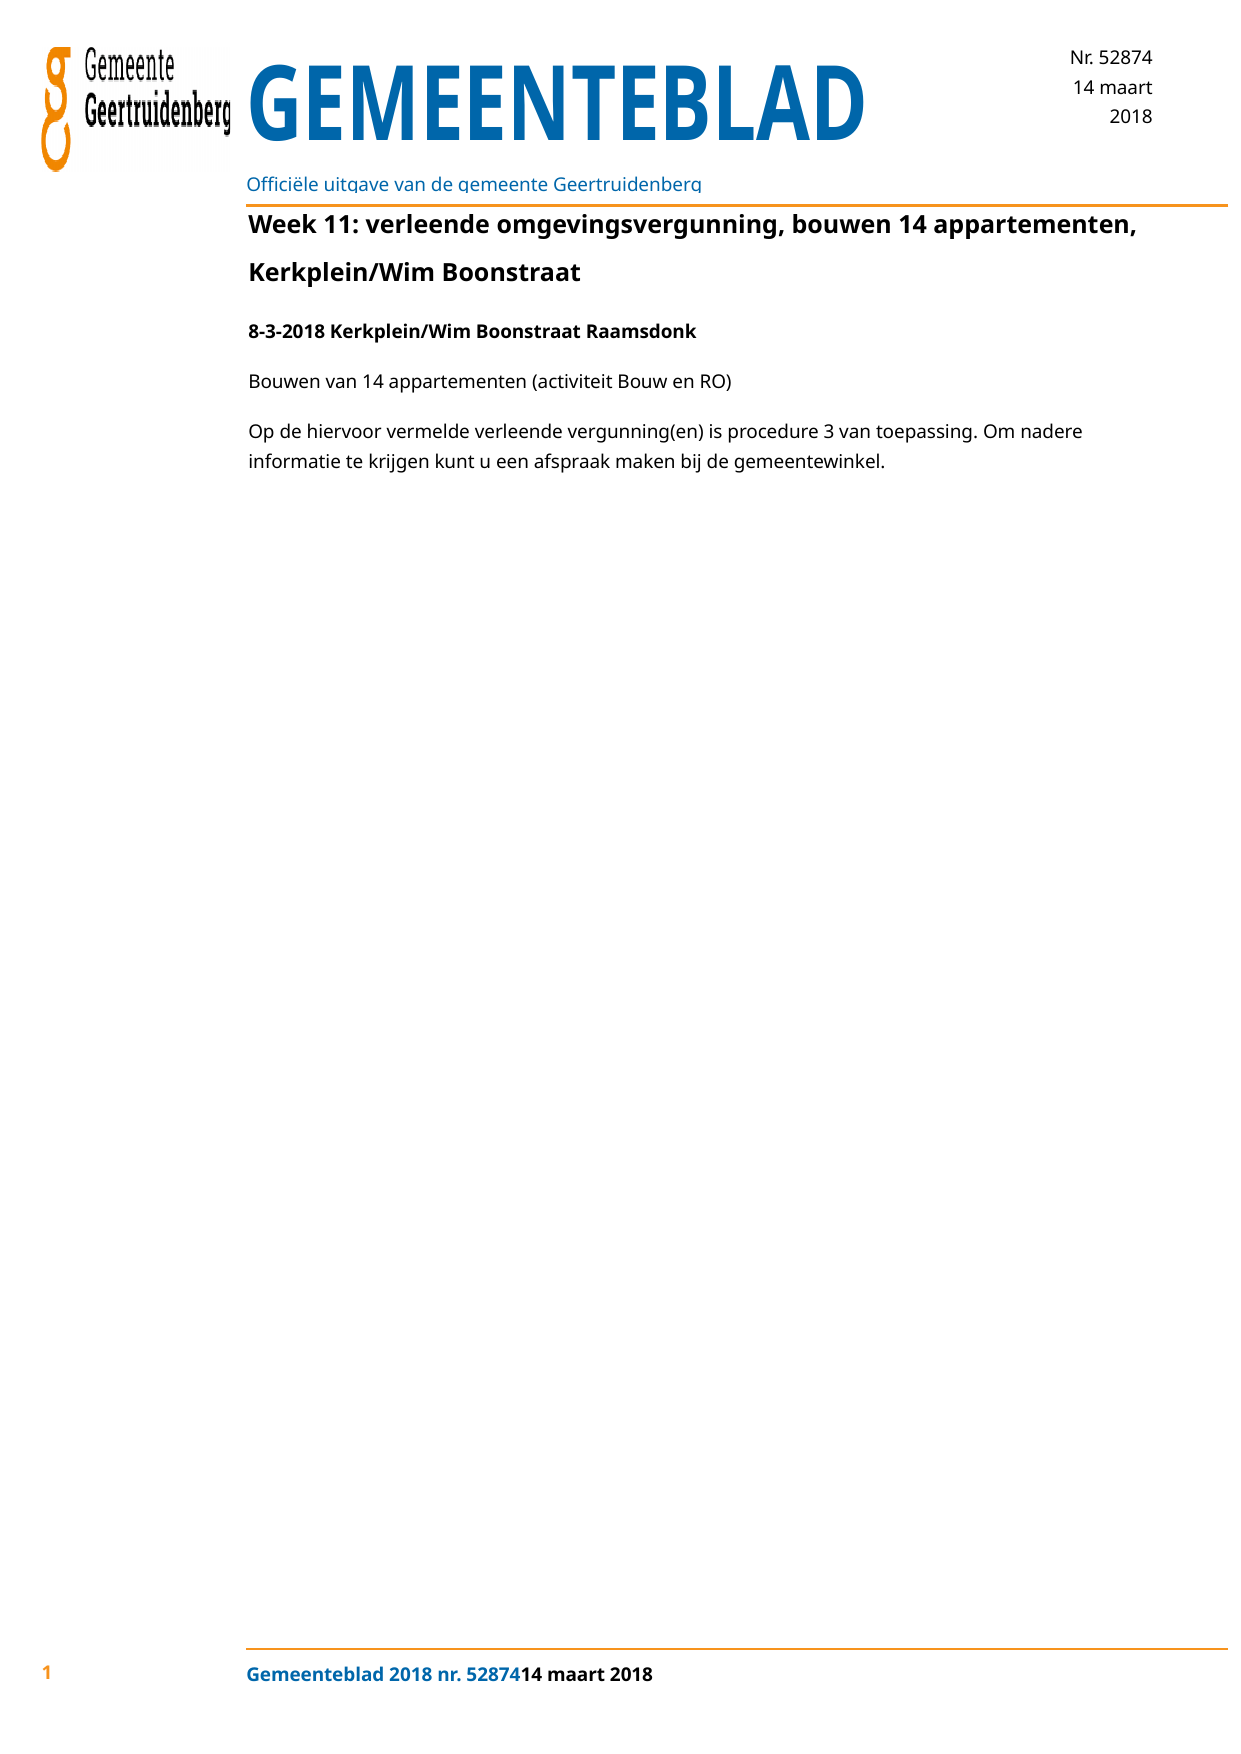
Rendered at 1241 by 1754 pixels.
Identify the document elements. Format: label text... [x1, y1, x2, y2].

text Op de hiervoor vermelde verleende vergunning(en) is procedure 3 van toepassing. Om nadere informatie te krijgen kunt u een afspraak maken bij de gemeentewinkel. [248, 419, 1152, 474]
text Bouwen van 14 appartementen (activiteit Bouw en RO) [248, 368, 1152, 394]
text 8-3-2018 Kerkplein/Wim Boonstraat Raamsdonk [248, 318, 1152, 344]
text Week 11: verleende omgevingsvergunning, bouwen 14 appartementen, Kerkplein/Wim Boonstraat [248, 207, 1152, 288]
picture [41, 47, 231, 172]
